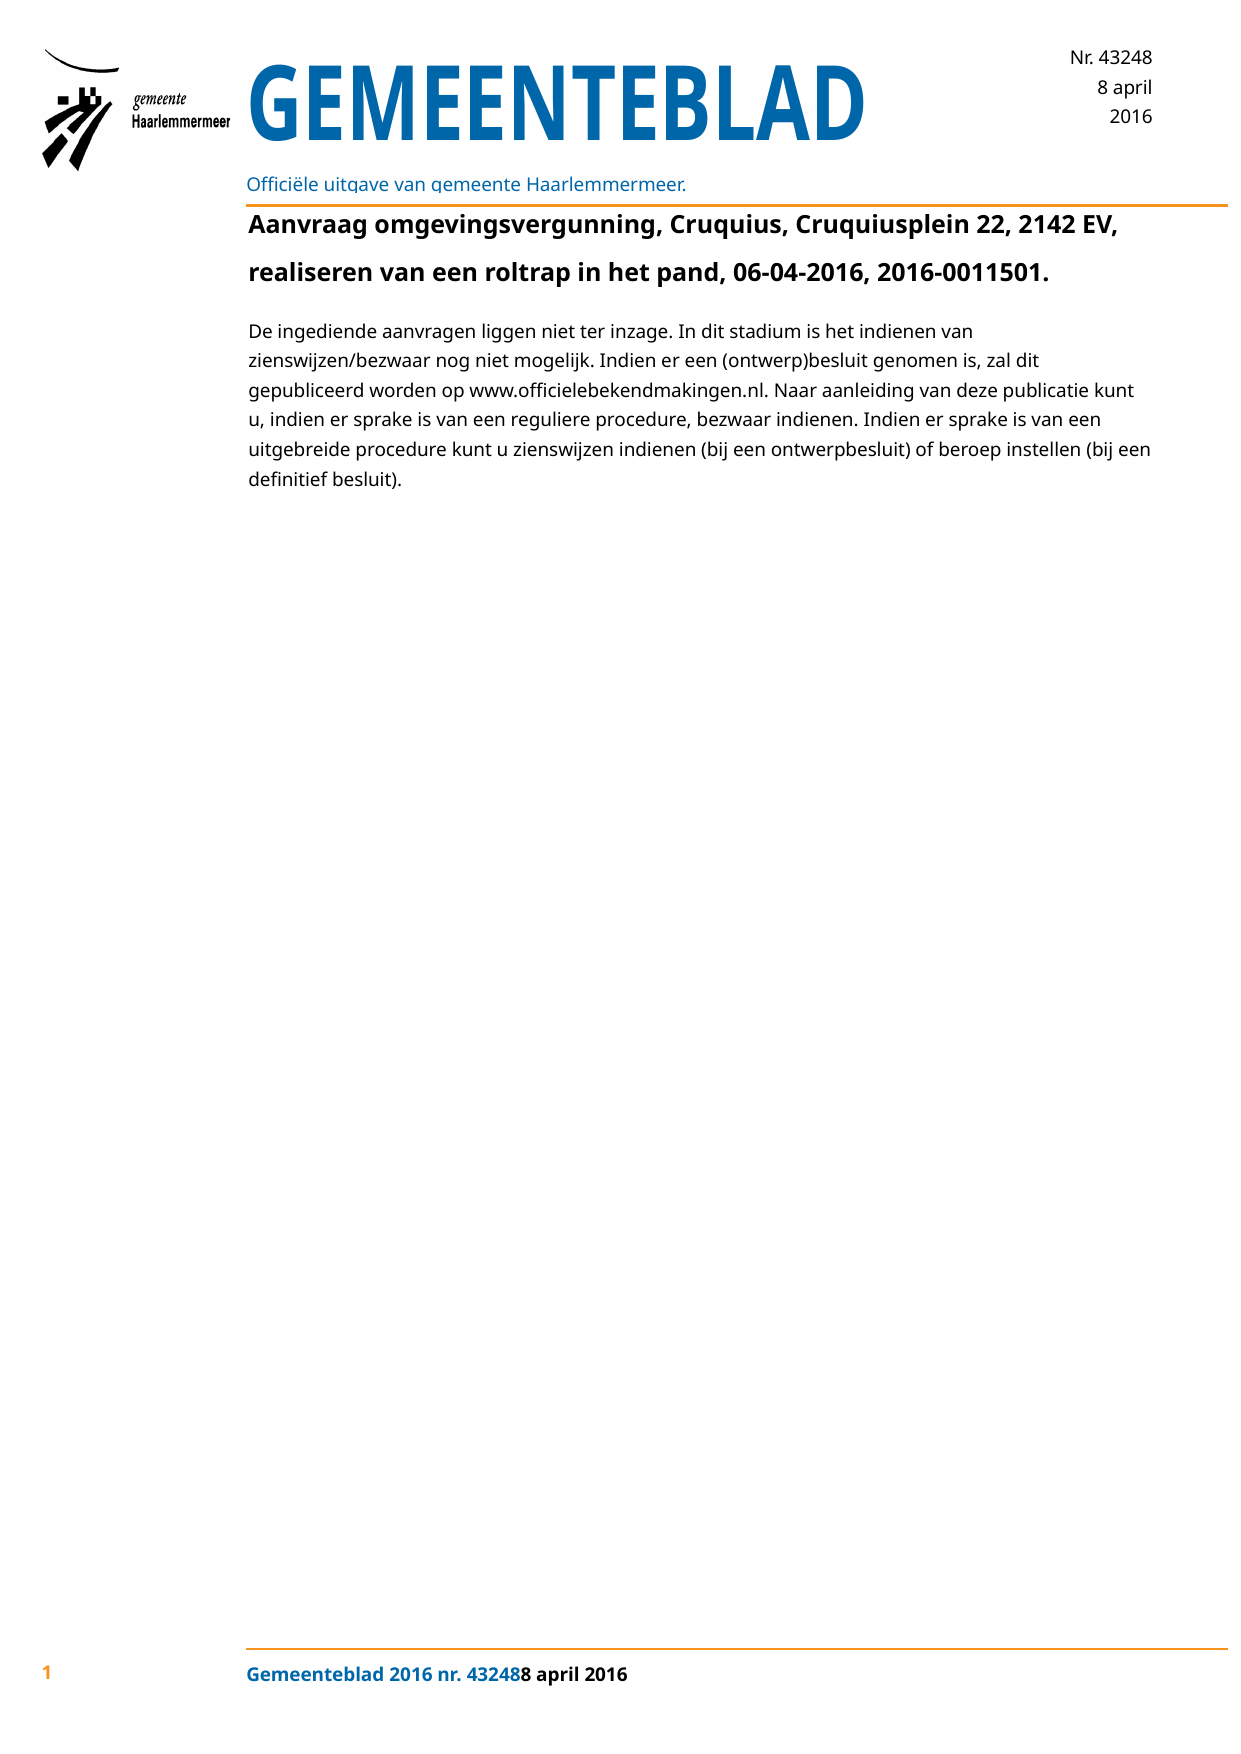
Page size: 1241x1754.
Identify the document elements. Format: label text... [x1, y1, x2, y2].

text De ingediende aanvragen liggen niet ter inzage. In dit stadium is het indienen van zienswijzen/bezwaar nog niet mogelijk. Indien er een (ontwerp)besluit genomen is, zal dit gepubliceerd worden op www.officielebekendmakingen.nl. Naar aanleiding van deze publicatie kunt u, indien er sprake is van een reguliere procedure, bezwaar indienen. Indien er sprake is van een uitgebreide procedure kunt u zienswijzen indienen (bij een ontwerpbesluit) of beroep instellen (bij een definitief besluit). [248, 318, 1152, 492]
text Aanvraag omgevingsvergunning, Cruquius, Cruquiusplein 22, 2142 EV, realiseren van een roltrap in het pand, 06-04-2016, 2016-0011501. [248, 207, 1152, 288]
picture [41, 47, 231, 172]
